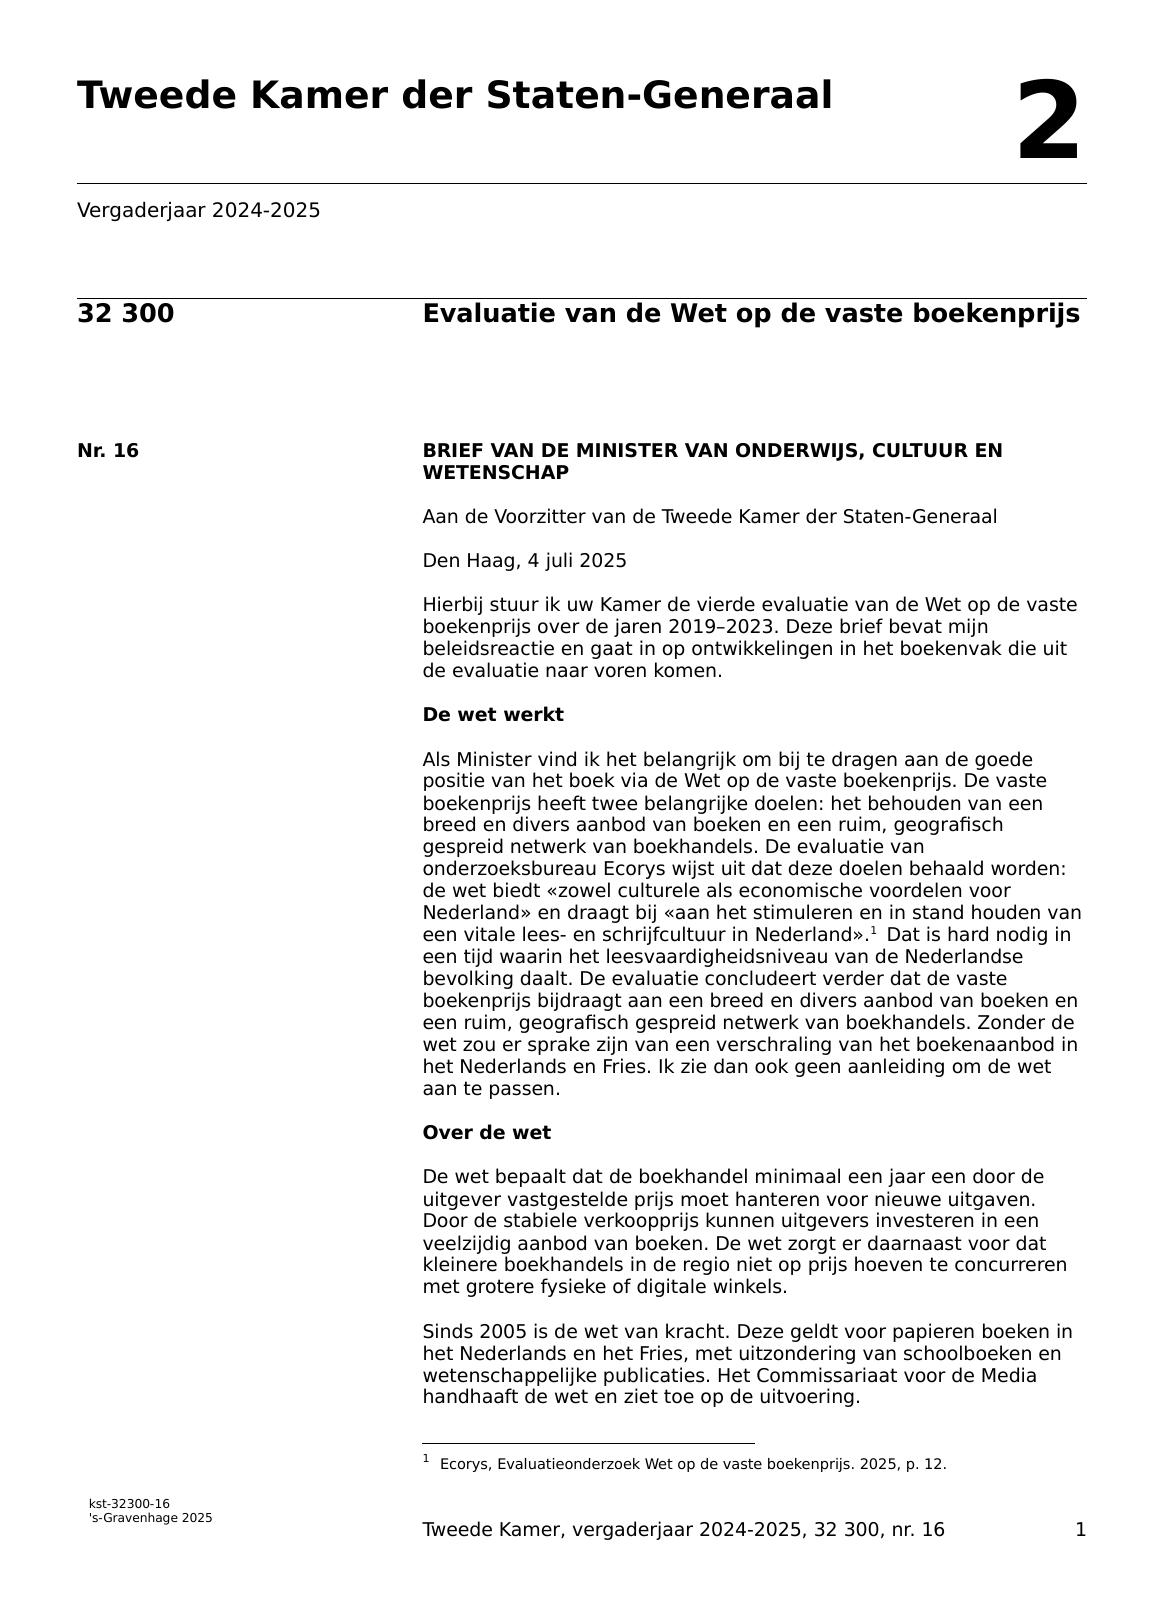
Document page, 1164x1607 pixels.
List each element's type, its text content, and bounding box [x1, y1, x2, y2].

text kst-32300-16 [88, 1497, 323, 1511]
text De wet bepaalt dat de boekhandel minimaal een jaar een door de uitgever vastgestelde prijs moet hanteren voor nieuwe uitgaven. Door de stabiele verkoopprijs kunnen uitgevers investeren in een veelzijdig aanbod van boeken. De wet zorgt er daarnaast voor dat kleinere boekhandels in de regio niet op prijs hoeven te concurreren met grotere fysieke of digitale winkels. [422, 1166, 1087, 1298]
text Den Haag, 4 juli 2025 [422, 550, 1087, 572]
table_cell Vergaderjaar 2024-2025 [77, 184, 1087, 298]
table_header Tweede Kamer der Staten-Generaal [77, 59, 886, 183]
subtitle Over de wet [422, 1122, 1087, 1144]
table_header 2 [886, 59, 1087, 183]
subtitle De wet werkt [422, 704, 1087, 726]
text Ecorys, Evaluatieonderzoek Wet op de vaste boekenprijs. 2025, p. 12. [422, 1452, 1087, 1474]
text Hierbij stuur ik uw Kamer de vierde evaluatie van de Wet op de vaste boekenprijs over de jaren 2019–2023. Deze brief bevat mijn beleidsreactie en gaat in op ontwikkelingen in het boekenvak die uit de evaluatie naar voren komen. [422, 594, 1087, 682]
text Aan de Voorzitter van de Tweede Kamer der Staten-Generaal [422, 506, 1087, 528]
text 's-Gravenhage 2025 [88, 1511, 323, 1525]
subtitle 32 300 Evaluatie van de Wet op de vaste boekenprijs [77, 299, 1087, 329]
text Sinds 2005 is de wet van kracht. Deze geldt voor papieren boeken in het Nederlands en het Fries, met uitzondering van schoolboeken en wetenschappelijke publicaties. Het Commissariaat voor de Media handhaaft de wet en ziet toe op de uitvoering. [422, 1321, 1087, 1408]
subtitle Nr. 16 BRIEF VAN DE MINISTER VAN ONDERWIJS, CULTUUR EN WETENSCHAP [77, 440, 1087, 484]
text Als Minister vind ik het belangrijk om bij te dragen aan de goede positie van het boek via de Wet op de vaste boekenprijs. De vaste boekenprijs heeft twee belangrijke doelen: het behouden van een breed en divers aanbod van boeken en een ruim, geografisch gespreid netwerk van boekhandels. De evaluatie van onderzoeksbureau Ecorys wijst uit dat deze doelen behaald worden: de wet biedt «zowel culturele als economische voordelen voor Nederland» en draagt bij «aan het stimuleren en in stand houden van een vitale lees- en schrijfcultuur in Nederland». Dat is hard nodig in een tijd waarin het leesvaardigheidsniveau van de Nederlandse bevolking daalt. De evaluatie concludeert verder dat de vaste boekenprijs bijdraagt aan een breed en divers aanbod van boeken en een ruim, geografisch gespreid netwerk van boekhandels. Zonder de wet zou er sprake zijn van een verschraling van het boekenaanbod in het Nederlands en Fries. Ik zie dan ook geen aanleiding om de wet aan te passen. [422, 748, 1087, 1100]
